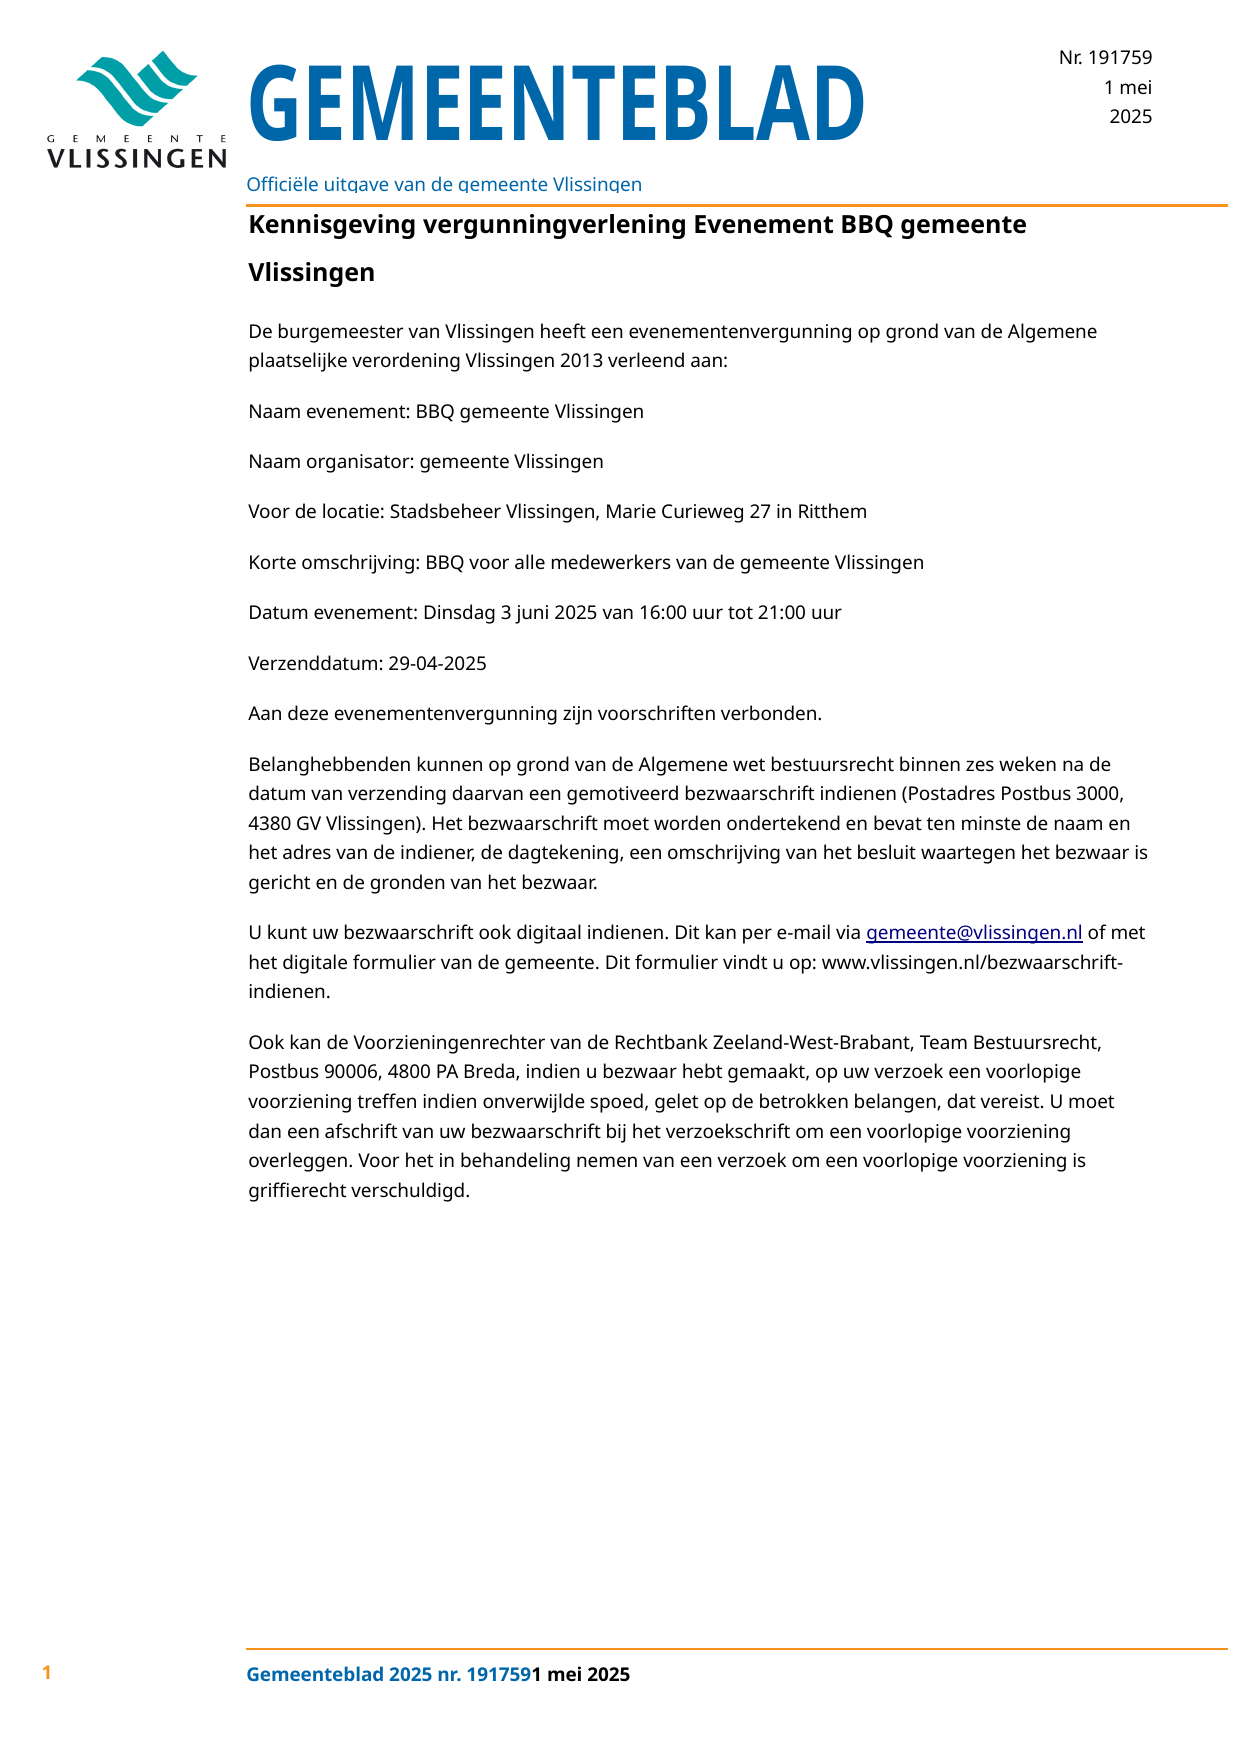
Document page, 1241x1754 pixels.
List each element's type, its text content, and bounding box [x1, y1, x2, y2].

text Ook kan de Voorzieningenrechter van de Rechtbank Zeeland-West-Brabant, Team Bestuursrecht, Postbus 90006, 4800 PA Breda, indien u bezwaar hebt gemaakt, op uw verzoek een voorlopige voorziening treffen indien onverwijlde spoed, gelet op de betrokken belangen, dat vereist. U moet dan een afschrift van uw bezwaarschrift bij het verzoekschrift om een voorlopige voorziening overleggen. Voor het in behandeling nemen van een verzoek om een voorlopige voorziening is griffierecht verschuldigd. [248, 1029, 1152, 1203]
text Naam evenement: BBQ gemeente Vlissingen [248, 398, 1152, 424]
text Verzenddatum: 29-04-2025 [248, 650, 1152, 676]
text Korte omschrijving: BBQ voor alle medewerkers van de gemeente Vlissingen [248, 549, 1152, 575]
text Naam organisator: gemeente Vlissingen [248, 448, 1152, 474]
text U kunt uw bezwaarschrift ook digitaal indienen. Dit kan per e-mail via gemeente@vlissingen.nl of met het digitale formulier van de gemeente. Dit formulier vindt u op: www.vlissingen.nl/bezwaarschrift-indienen. [248, 919, 1152, 1004]
picture [41, 47, 231, 172]
text Voor de locatie: Stadsbeheer Vlissingen, Marie Curieweg 27 in Ritthem [248, 499, 1152, 524]
text Kennisgeving vergunningverlening Evenement BBQ gemeente Vlissingen [248, 207, 1152, 288]
text De burgemeester van Vlissingen heeft een evenementenvergunning op grond van de Algemene plaatselijke verordening Vlissingen 2013 verleend aan: [248, 318, 1152, 373]
text Aan deze evenementenvergunning zijn voorschriften verbonden. [248, 700, 1152, 726]
text Datum evenement: Dinsdag 3 juni 2025 van 16:00 uur tot 21:00 uur [248, 599, 1152, 625]
text Belanghebbenden kunnen op grond van de Algemene wet bestuursrecht binnen zes weken na de datum van verzending daarvan een gemotiveerd bezwaarschrift indienen (Postadres Postbus 3000, 4380 GV Vlissingen). Het bezwaarschrift moet worden ondertekend en bevat ten minste de naam en het adres van de indiener, de dagtekening, een omschrijving van het besluit waartegen het bezwaar is gericht en de gronden van het bezwaar. [248, 751, 1152, 895]
